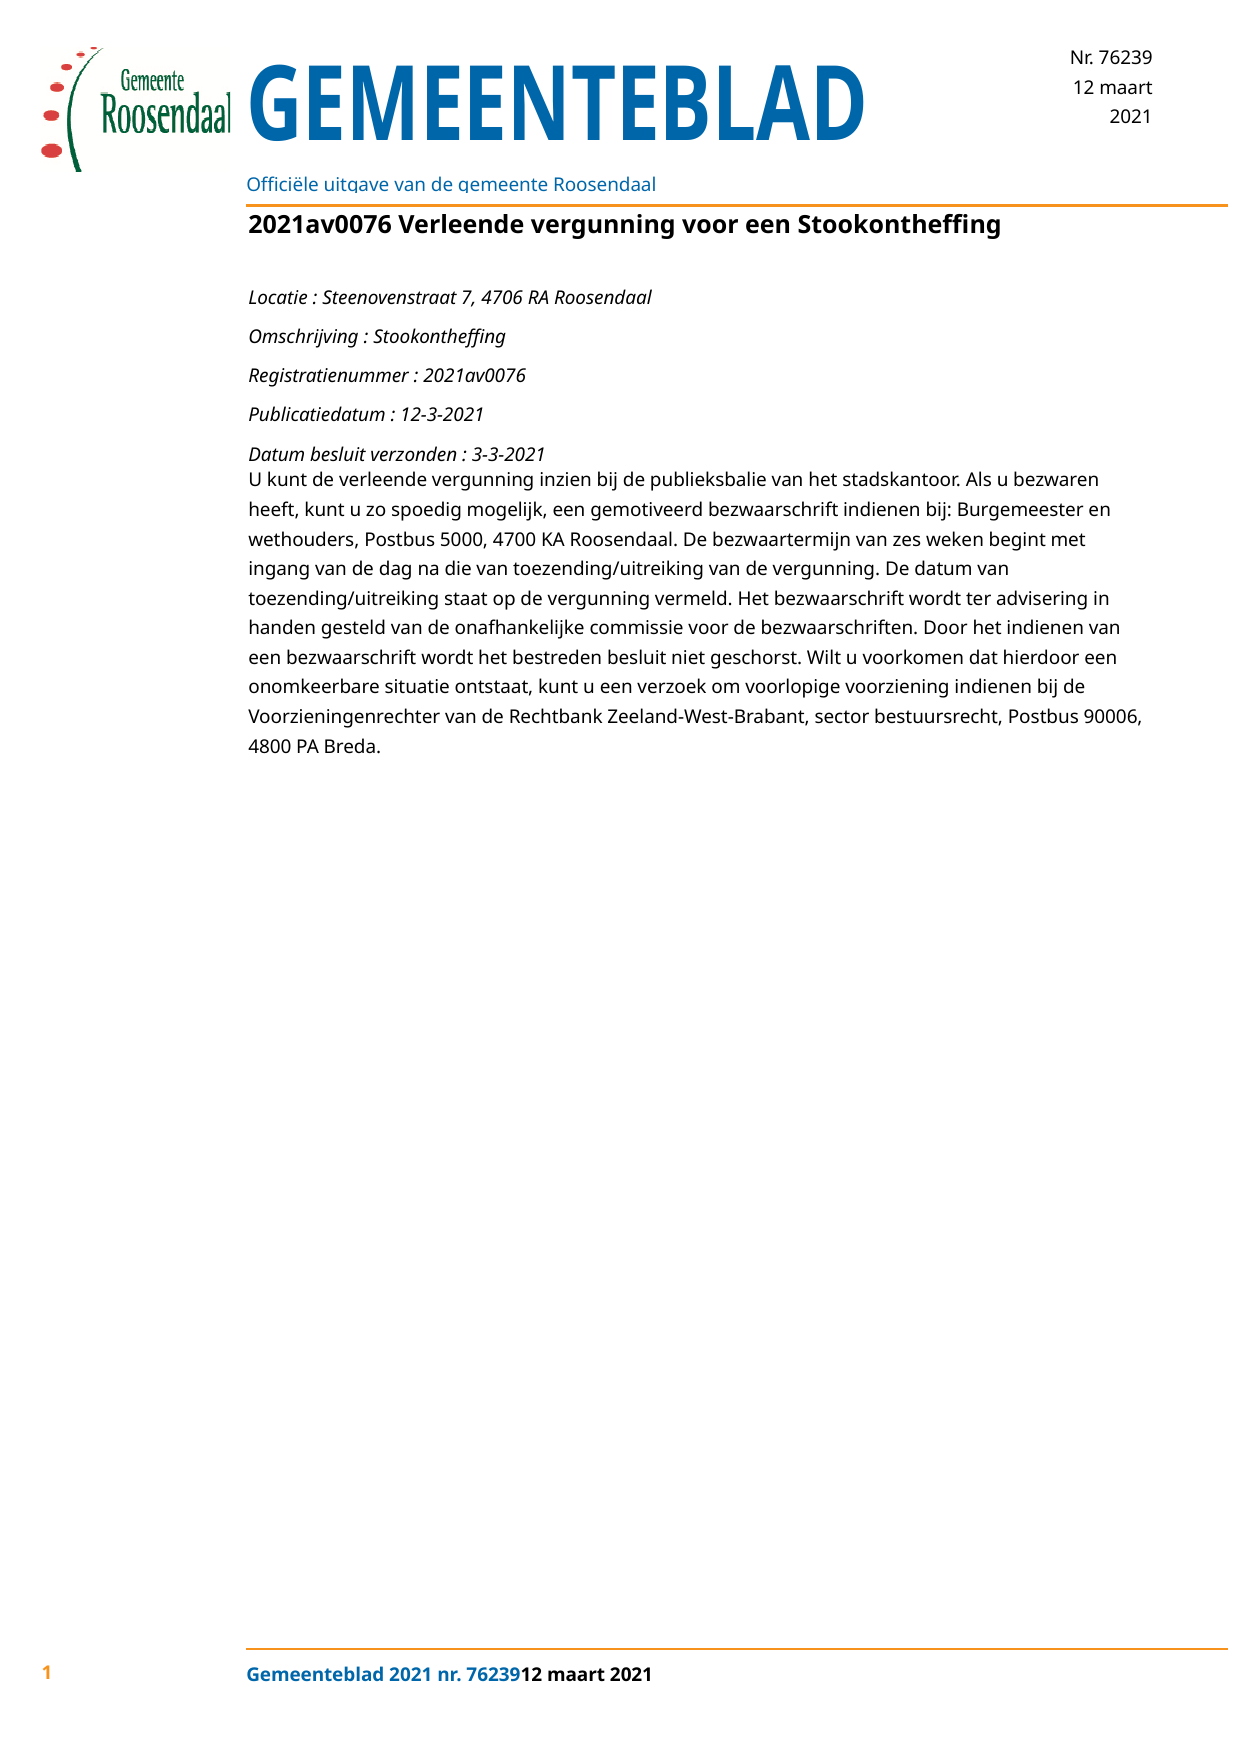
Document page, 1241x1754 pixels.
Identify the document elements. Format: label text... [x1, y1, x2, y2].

text Locatie : Steenovenstraat 7, 4706 RA Roosendaal [248, 284, 1152, 309]
text Datum besluit verzonden : 3-3-2021 [248, 441, 1152, 467]
text Omschrijving : Stookontheffing [248, 323, 1152, 349]
text Registratienummer : 2021av0076 [248, 362, 1152, 388]
text Publicatiedatum : 12-3-2021 [248, 402, 1152, 427]
text 2021av0076 Verleende vergunning voor een Stookontheffing [248, 207, 1152, 241]
picture [41, 47, 231, 172]
text U kunt de verleende vergunning inzien bij de publieksbalie van het stadskantoor. Als u bezwaren heeft, kunt u zo spoedig mogelijk, een gemotiveerd bezwaarschrift indienen bij: Burgemeester en wethouders, Postbus 5000, 4700 KA Roosendaal. De bezwaartermijn van zes weken begint met ingang van de dag na die van toezending/uitreiking van de vergunning. De datum van toezending/uitreiking staat op de vergunning vermeld. Het bezwaarschrift wordt ter advisering in handen gesteld van de onafhankelijke commissie voor de bezwaarschriften. Door het indienen van een bezwaarschrift wordt het bestreden besluit niet geschorst. Wilt u voorkomen dat hierdoor een onomkeerbare situatie ontstaat, kunt u een verzoek om voorlopige voorziening indienen bij de Voorzieningenrechter van de Rechtbank Zeeland-West-Brabant, sector bestuursrecht, Postbus 90006, 4800 PA Breda. [248, 467, 1152, 759]
